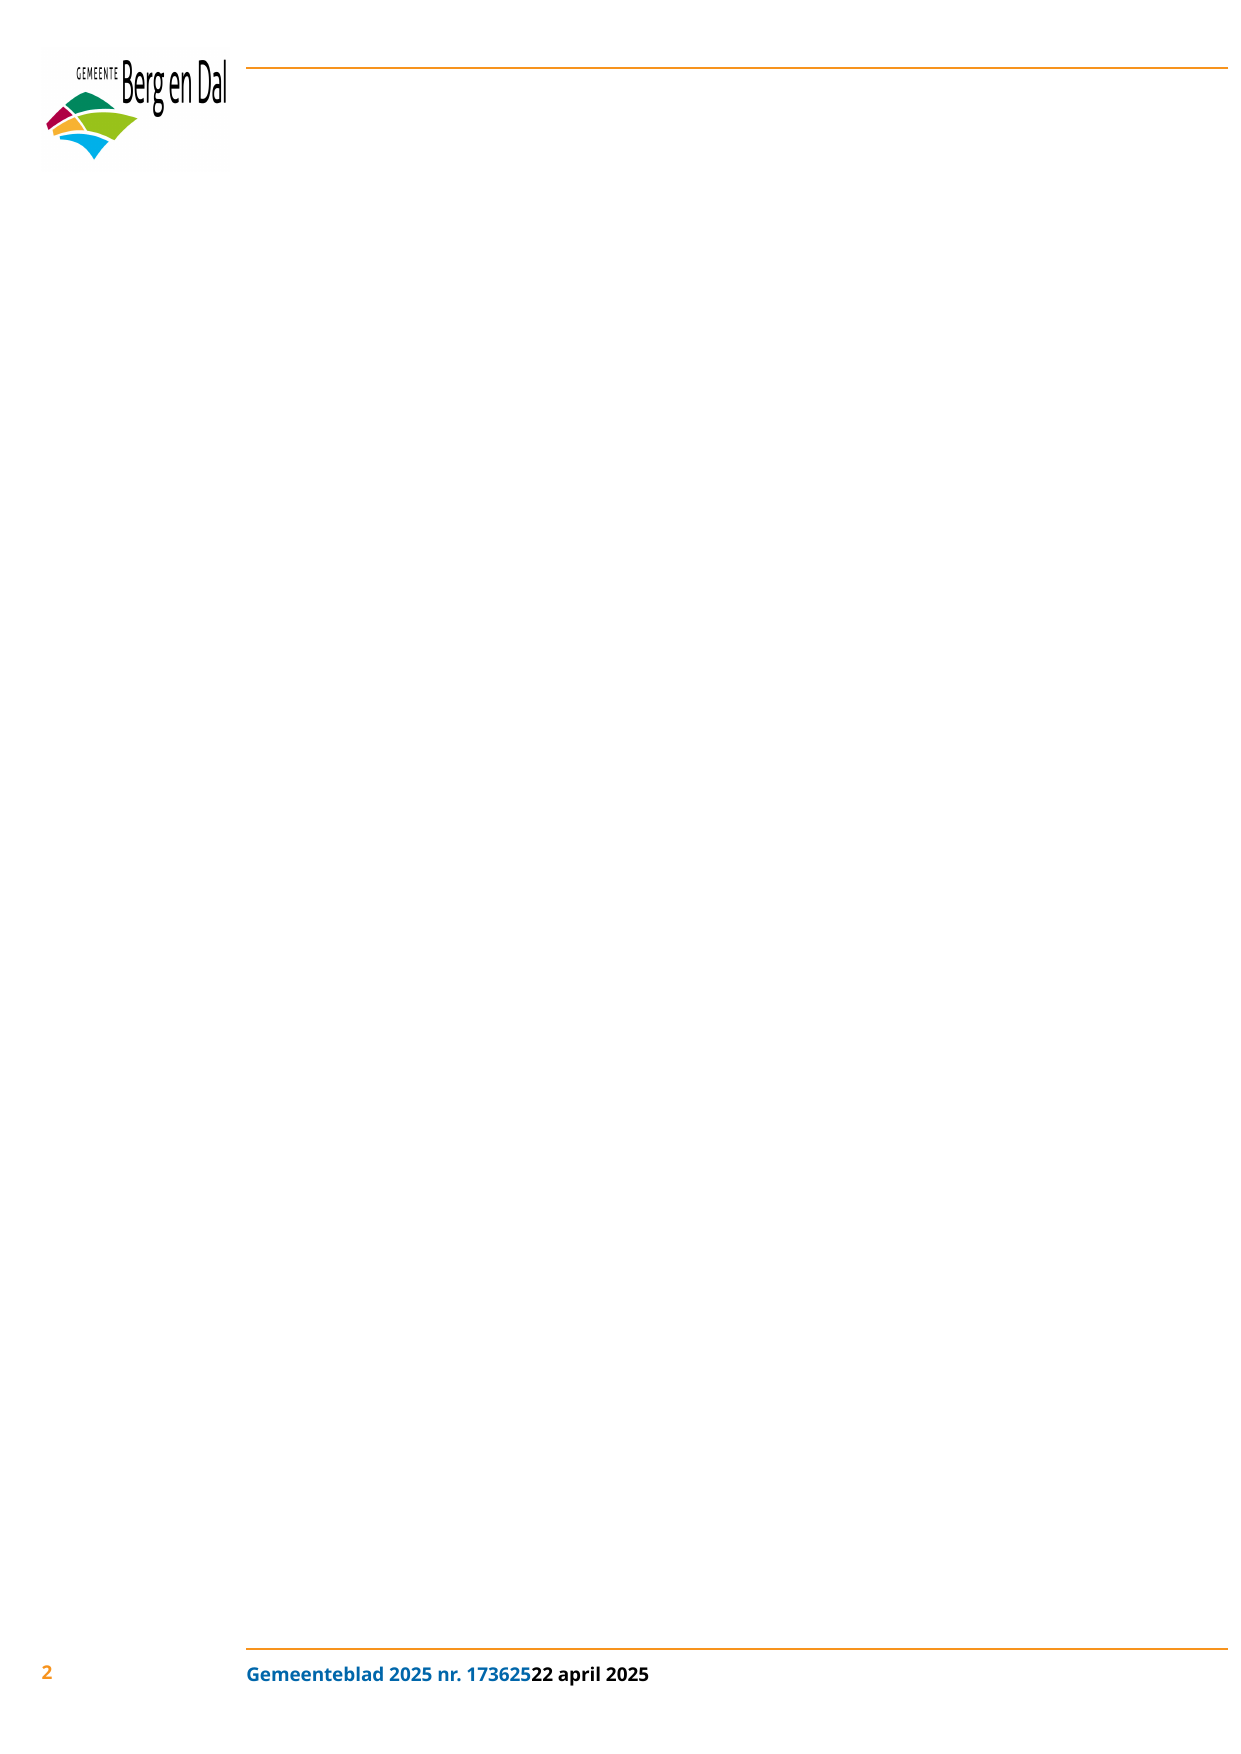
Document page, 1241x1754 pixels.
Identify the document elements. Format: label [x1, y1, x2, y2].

picture [41, 47, 231, 172]
